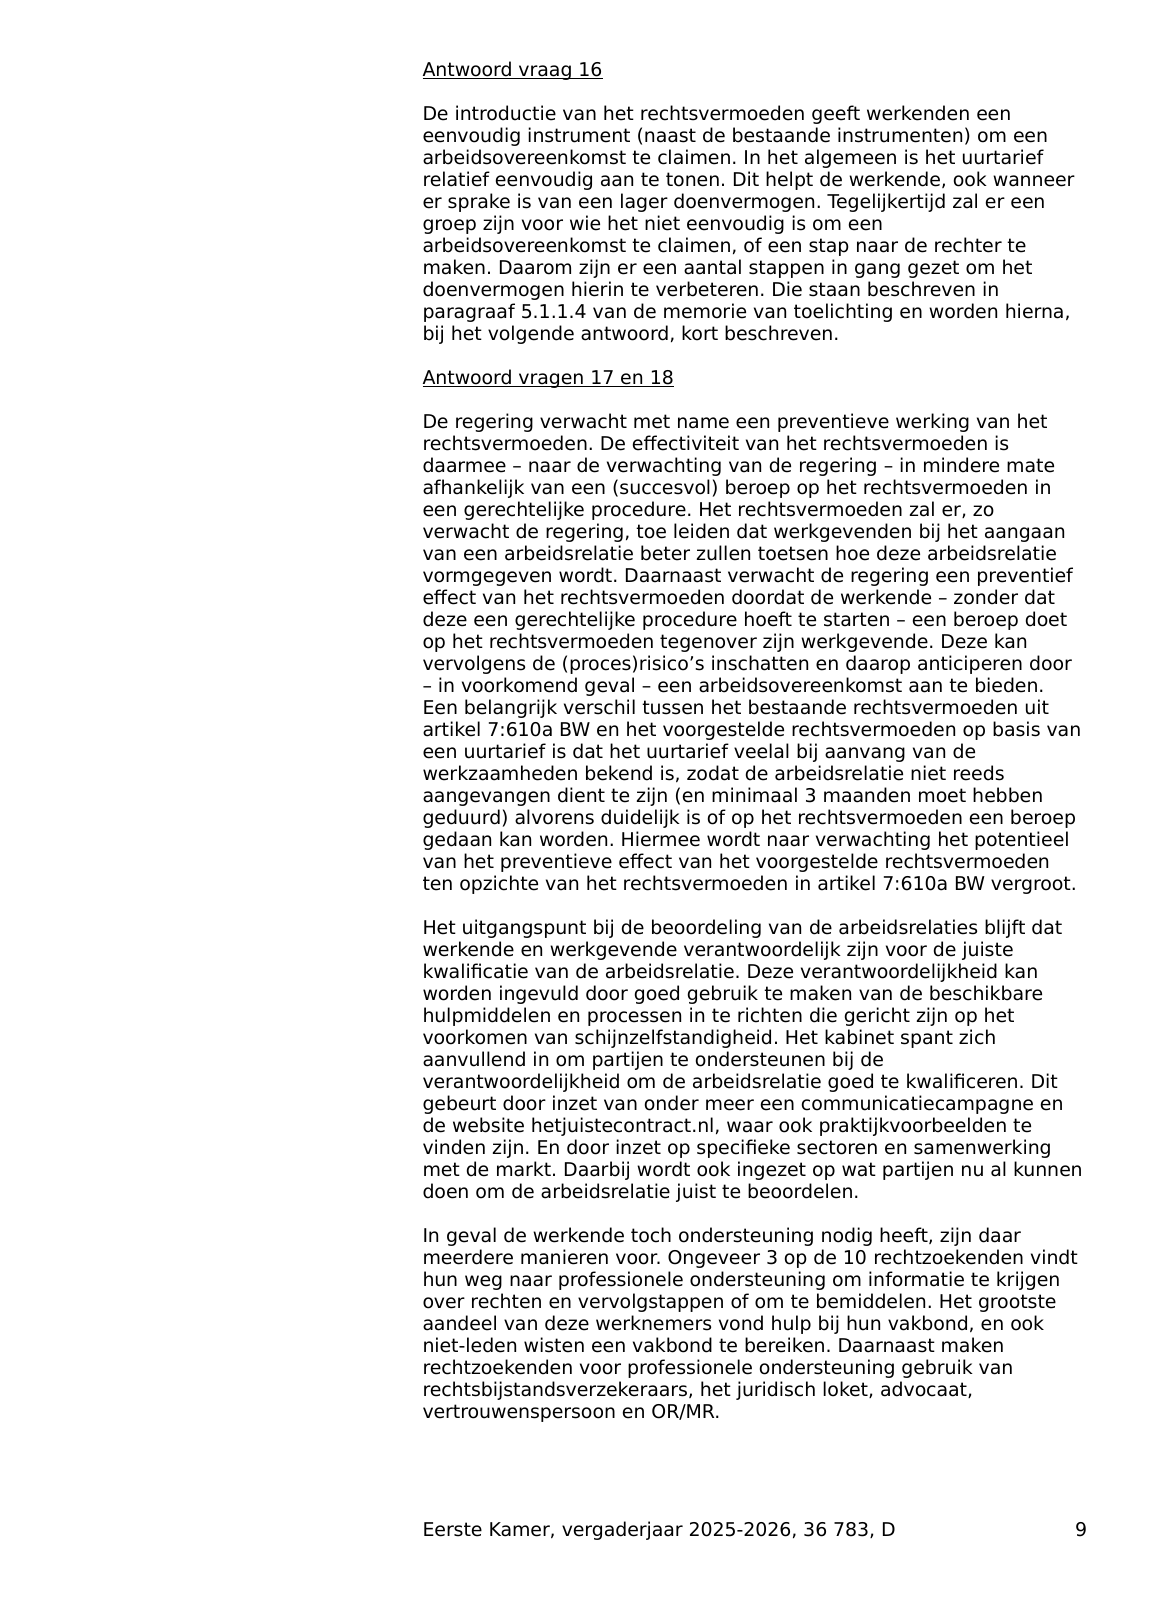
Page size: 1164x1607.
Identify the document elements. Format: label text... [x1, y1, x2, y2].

text De introductie van het rechtsvermoeden geeft werkenden een eenvoudig instrument (naast de bestaande instrumenten) om een arbeidsovereenkomst te claimen. In het algemeen is het uurtarief relatief eenvoudig aan te tonen. Dit helpt de werkende, ook wanneer er sprake is van een lager doenvermogen. Tegelijkertijd zal er een groep zijn voor wie het niet eenvoudig is om een arbeidsovereenkomst te claimen, of een stap naar de rechter te maken. Daarom zijn er een aantal stappen in gang gezet om het doenvermogen hierin te verbeteren. Die staan beschreven in paragraaf 5.1.1.4 van de memorie van toelichting en worden hierna, bij het volgende antwoord, kort beschreven. [422, 103, 1087, 345]
subtitle Antwoord vraag 16 [422, 59, 1087, 81]
text In geval de werkende toch ondersteuning nodig heeft, zijn daar meerdere manieren voor. Ongeveer 3 op de 10 rechtzoekenden vindt hun weg naar professionele ondersteuning om informatie te krijgen over rechten en vervolgstappen of om te bemiddelen. Het grootste aandeel van deze werknemers vond hulp bij hun vakbond, en ook niet-leden wisten een vakbond te bereiken. Daarnaast maken rechtzoekenden voor professionele ondersteuning gebruik van rechtsbijstandsverzekeraars, het juridisch loket, advocaat, vertrouwenspersoon en OR/MR. [422, 1225, 1087, 1423]
text De regering verwacht met name een preventieve werking van het rechtsvermoeden. De effectiviteit van het rechtsvermoeden is daarmee – naar de verwachting van de regering – in mindere mate afhankelijk van een (succesvol) beroep op het rechtsvermoeden in een gerechtelijke procedure. Het rechtsvermoeden zal er, zo verwacht de regering, toe leiden dat werkgevenden bij het aangaan van een arbeidsrelatie beter zullen toetsen hoe deze arbeidsrelatie vormgegeven wordt. Daarnaast verwacht de regering een preventief effect van het rechtsvermoeden doordat de werkende – zonder dat deze een gerechtelijke procedure hoeft te starten – een beroep doet op het rechtsvermoeden tegenover zijn werkgevende. Deze kan vervolgens de (proces)risico’s inschatten en daarop anticiperen door – in voorkomend geval – een arbeidsovereenkomst aan te bieden. [422, 411, 1087, 697]
text Het uitgangspunt bij de beoordeling van de arbeidsrelaties blijft dat werkende en werkgevende verantwoordelijk zijn voor de juiste kwalificatie van de arbeidsrelatie. Deze verantwoordelijkheid kan worden ingevuld door goed gebruik te maken van de beschikbare hulpmiddelen en processen in te richten die gericht zijn op het voorkomen van schijnzelfstandigheid. Het kabinet spant zich aanvullend in om partijen te ondersteunen bij de verantwoordelijkheid om de arbeidsrelatie goed te kwalificeren. Dit gebeurt door inzet van onder meer een communicatiecampagne en de website hetjuistecontract.nl, waar ook praktijkvoorbeelden te vinden zijn. En door inzet op specifieke sectoren en samenwerking met de markt. Daarbij wordt ook ingezet op wat partijen nu al kunnen doen om de arbeidsrelatie juist te beoordelen. [422, 917, 1087, 1203]
subtitle Antwoord vragen 17 en 18 [422, 367, 1087, 389]
text Een belangrijk verschil tussen het bestaande rechtsvermoeden uit artikel 7:610a BW en het voorgestelde rechtsvermoeden op basis van een uurtarief is dat het uurtarief veelal bij aanvang van de werkzaamheden bekend is, zodat de arbeidsrelatie niet reeds aangevangen dient te zijn (en minimaal 3 maanden moet hebben geduurd) alvorens duidelijk is of op het rechtsvermoeden een beroep gedaan kan worden. Hiermee wordt naar verwachting het potentieel van het preventieve effect van het voorgestelde rechtsvermoeden ten opzichte van het rechtsvermoeden in artikel 7:610a BW vergroot. [422, 697, 1087, 895]
